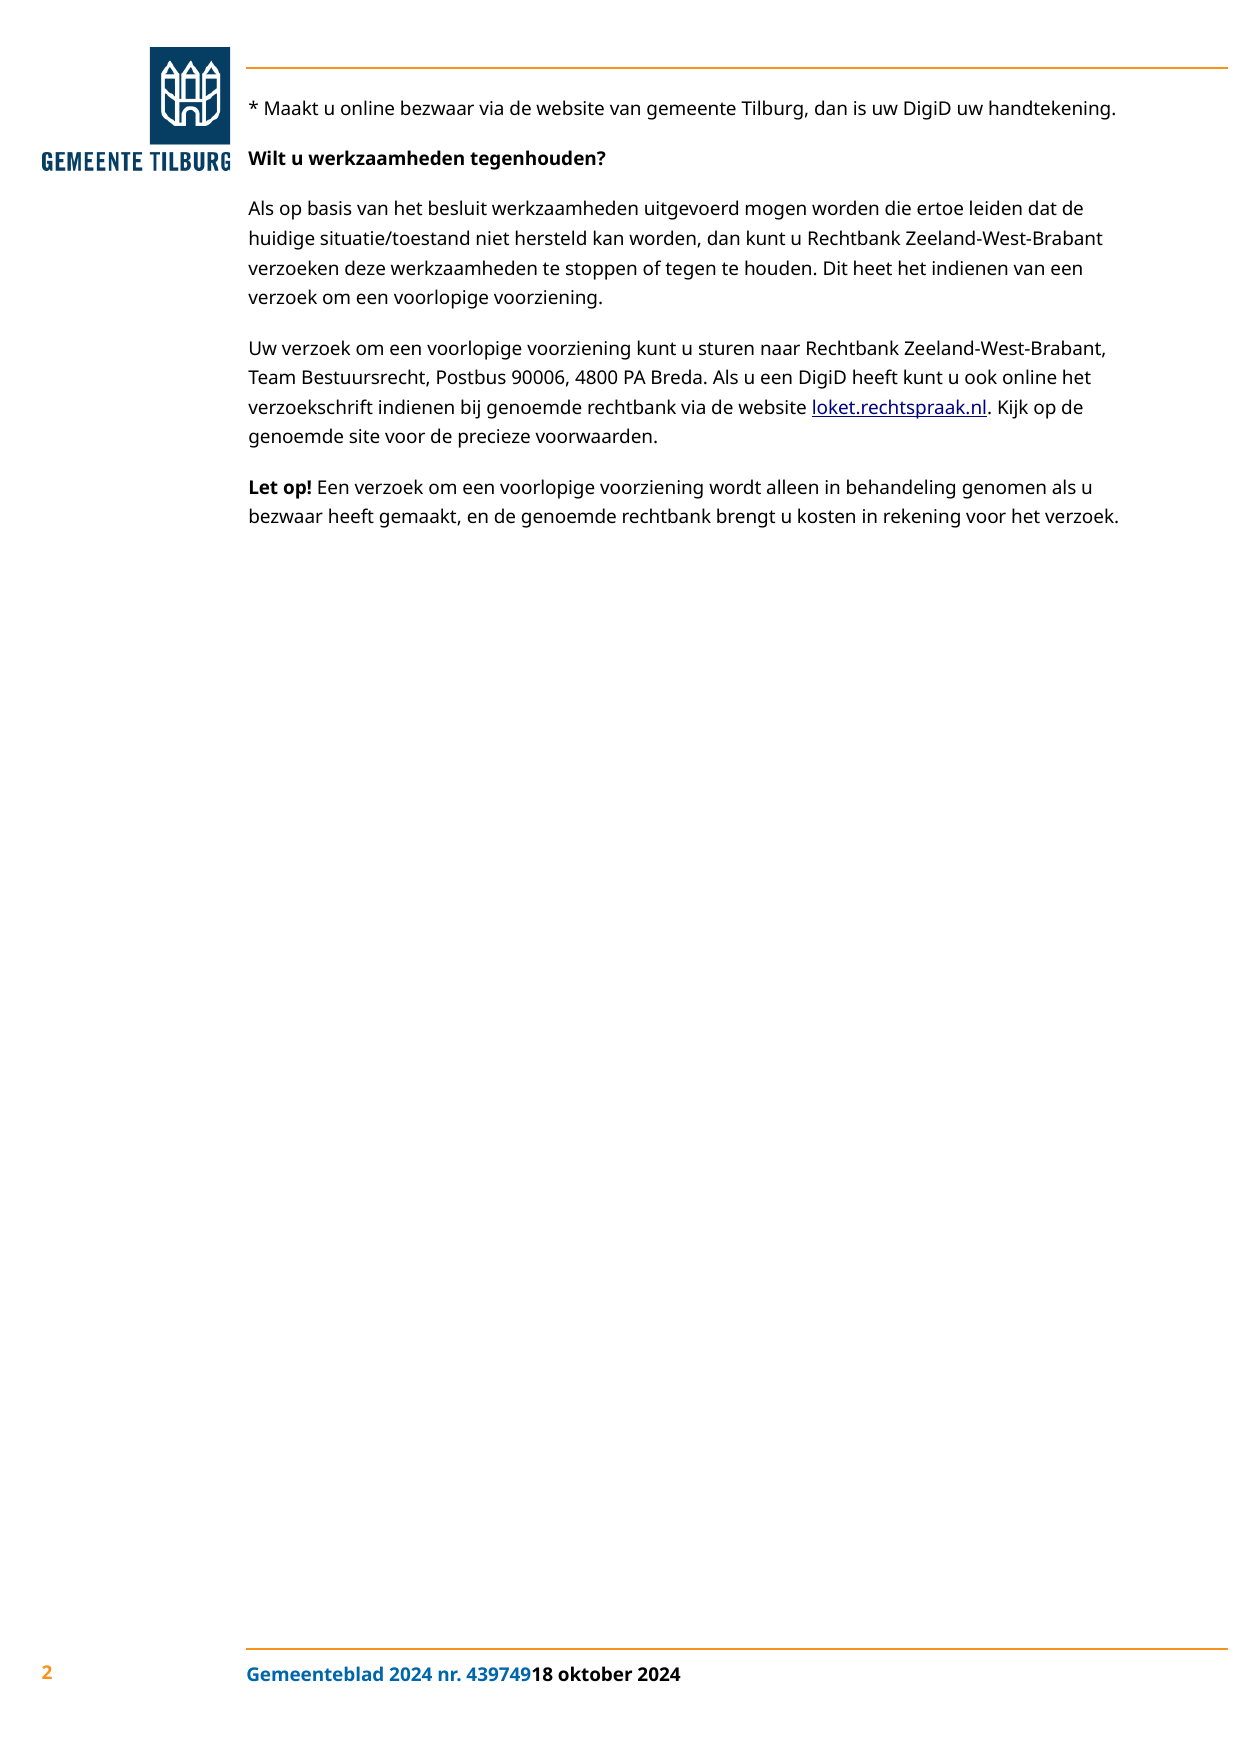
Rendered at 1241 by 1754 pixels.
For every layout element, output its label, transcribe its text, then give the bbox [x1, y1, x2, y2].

text Wilt u werkzaamheden tegenhouden? [248, 145, 1152, 171]
text Let op! Een verzoek om een voorlopige voorziening wordt alleen in behandeling genomen als u bezwaar heeft gemaakt, en de genoemde rechtbank brengt u kosten in rekening voor het verzoek. [248, 474, 1152, 529]
picture [41, 47, 231, 172]
text Als op basis van het besluit werkzaamheden uitgevoerd mogen worden die ertoe leiden dat de huidige situatie/toestand niet hersteld kan worden, dan kunt u Rechtbank Zeeland-West-Brabant verzoeken deze werkzaamheden te stoppen of tegen te houden. Dit heet het indienen van een verzoek om een voorlopige voorziening. [248, 196, 1152, 310]
text Uw verzoek om een voorlopige voorziening kunt u sturen naar Rechtbank Zeeland-West-Brabant, Team Bestuursrecht, Postbus 90006, 4800 PA Breda. Als u een DigiD heeft kunt u ook online het verzoekschrift indienen bij genoemde rechtbank via de website loket.rechtspraak.nl. Kijk op de genoemde site voor de precieze voorwaarden. [248, 335, 1152, 449]
text * Maakt u online bezwaar via de website van gemeente Tilburg, dan is uw DigiD uw handtekening. [248, 95, 1152, 121]
